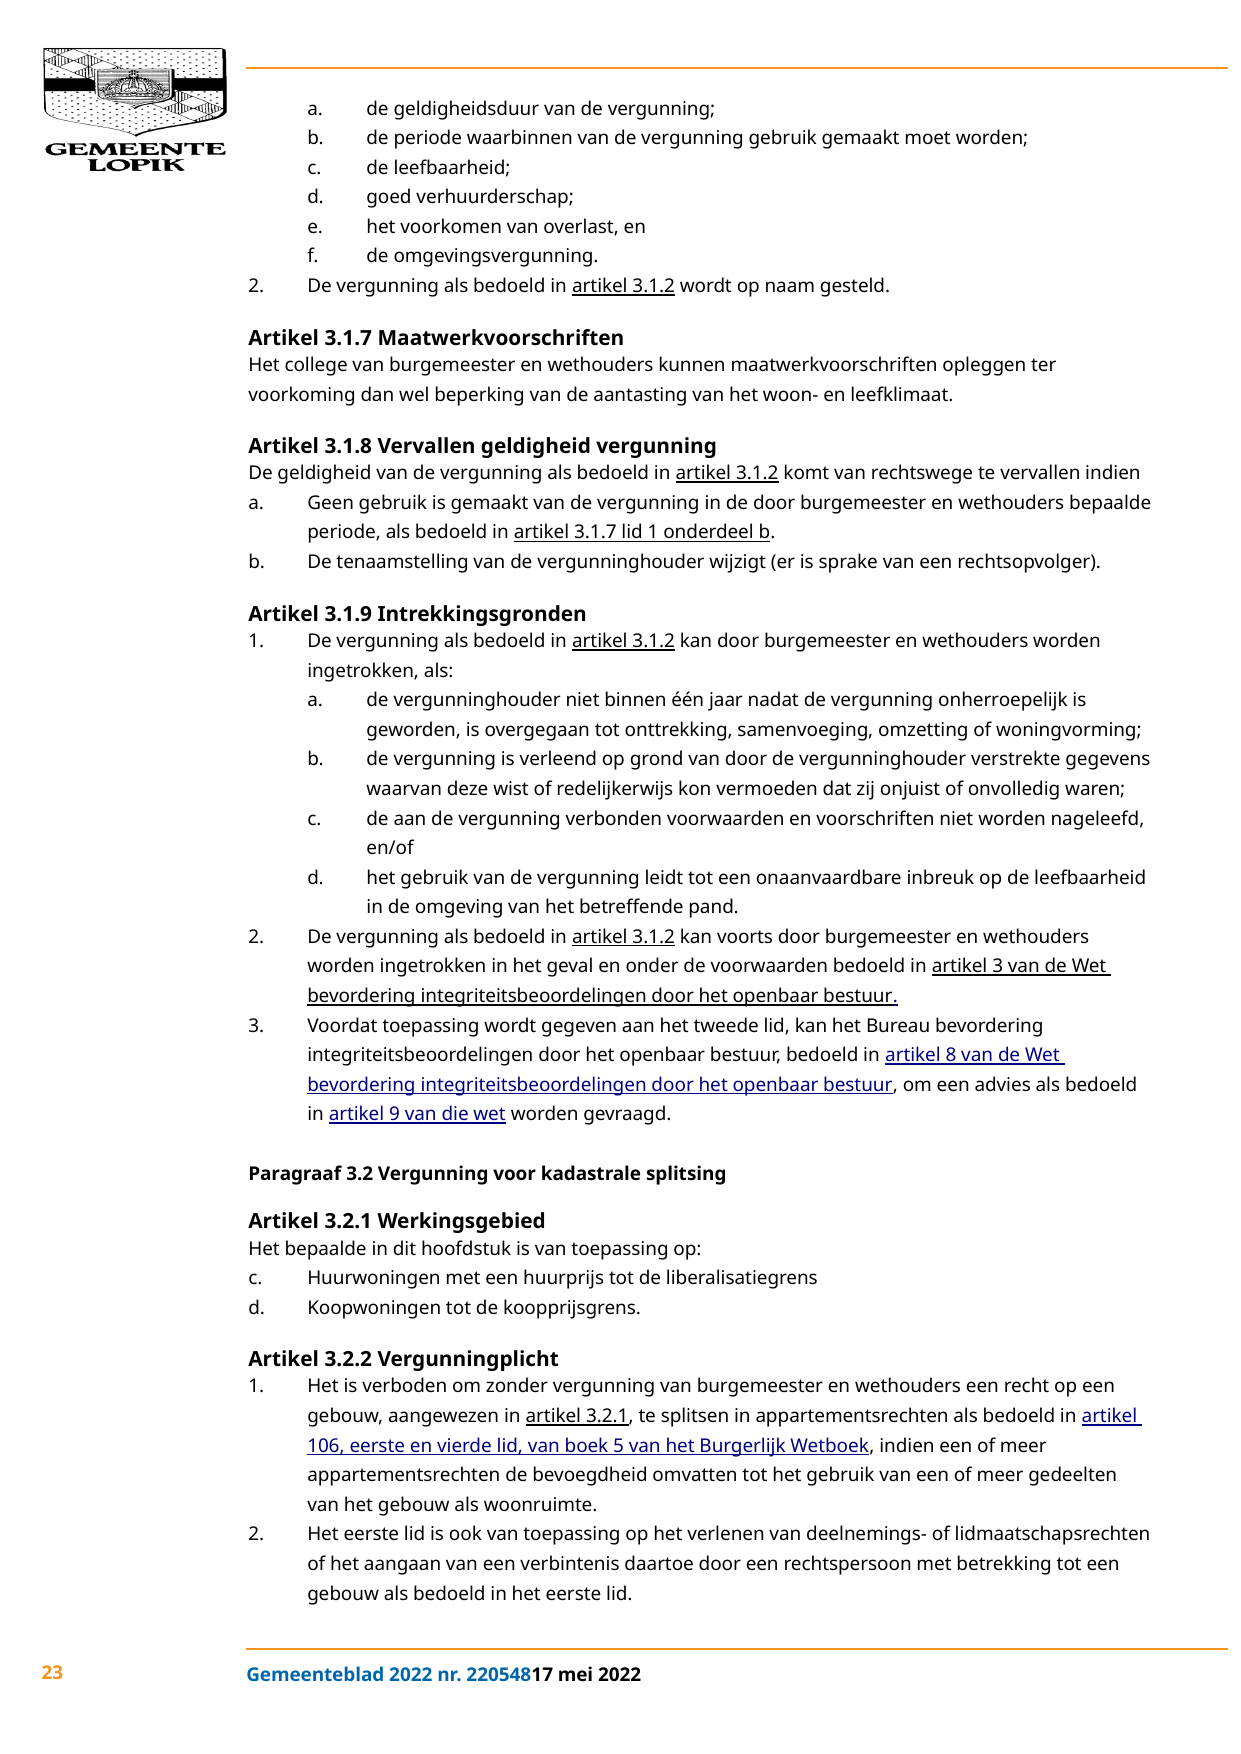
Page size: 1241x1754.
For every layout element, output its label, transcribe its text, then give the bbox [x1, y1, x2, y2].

list Geen gebruik is gemaakt van de vergunning in de door burgemeester en wethouders bepaalde periode, als bedoeld in artikel 3.1.7 lid 1 onderdeel b. [248, 489, 1152, 544]
list de leefbaarheid; [307, 154, 1152, 180]
list De vergunning als bedoeld in artikel 3.1.2 kan door burgemeester en wethouders worden ingetrokken, als: [248, 627, 1152, 682]
picture [41, 47, 231, 172]
text Artikel 3.1.7 Maatwerkvoorschriften [248, 323, 1152, 351]
text De geldigheid van de vergunning als bedoeld in artikel 3.1.2 komt van rechtswege te vervallen indien [248, 459, 1152, 485]
text Artikel 3.2.1 Werkingsgebied [248, 1206, 1152, 1235]
list De tenaamstelling van de vergunninghouder wijzigt (er is sprake van een rechtsopvolger). [248, 548, 1152, 574]
list de geldigheidsduur van de vergunning; [307, 95, 1152, 121]
list het voorkomen van overlast, en [307, 213, 1152, 239]
text Het college van burgemeester en wethouders kunnen maatwerkvoorschriften opleggen ter voorkoming dan wel beperking van de aantasting van het woon- en leefklimaat. [248, 351, 1152, 406]
list Huurwoningen met een huurprijs tot de liberalisatiegrens [248, 1264, 1152, 1290]
list de aan de vergunning verbonden voorwaarden en voorschriften niet worden nageleefd, en/of [307, 805, 1152, 860]
list de vergunning is verleend op grond van door de vergunninghouder verstrekte gegevens waarvan deze wist of redelijkerwijs kon vermoeden dat zij onjuist of onvolledig waren; [307, 746, 1152, 801]
list goed verhuurderschap; [307, 183, 1152, 209]
list Voordat toepassing wordt gegeven aan het tweede lid, kan het Bureau bevordering integriteitsbeoordelingen door het openbaar bestuur, bedoeld in artikel 8 van de Wet bevordering integriteitsbeoordelingen door het openbaar bestuur, om een advies als bedoeld in artikel 9 van die wet worden gevraagd. [248, 1012, 1152, 1126]
text Artikel 3.1.8 Vervallen geldigheid vergunning [248, 431, 1152, 459]
list Koopwoningen tot de koopprijsgrens. [248, 1294, 1152, 1319]
list de periode waarbinnen van de vergunning gebruik gemaakt moet worden; [307, 124, 1152, 150]
list de omgevingsvergunning. [307, 243, 1152, 268]
list De vergunning als bedoeld in artikel 3.1.2 kan voorts door burgemeester en wethouders worden ingetrokken in het geval en onder de voorwaarden bedoeld in artikel 3 van de Wet bevordering integriteitsbeoordelingen door het openbaar bestuur. [248, 923, 1152, 1008]
list De vergunning als bedoeld in artikel 3.1.2 wordt op naam gesteld. [248, 272, 1152, 298]
text Artikel 3.1.9 Intrekkingsgronden [248, 599, 1152, 627]
text Artikel 3.2.2 Vergunningplicht [248, 1344, 1152, 1373]
list het gebruik van de vergunning leidt tot een onaanvaardbare inbreuk op de leefbaarheid in de omgeving van het betreffende pand. [307, 864, 1152, 919]
text Paragraaf 3.2 Vergunning voor kadastrale splitsing [248, 1160, 1152, 1185]
list Het eerste lid is ook van toepassing op het verlenen van deelnemings- of lidmaatschapsrechten of het aangaan van een verbintenis daartoe door een rechtspersoon met betrekking tot een gebouw als bedoeld in het eerste lid. [248, 1521, 1152, 1606]
list Het is verboden om zonder vergunning van burgemeester en wethouders een recht op een gebouw, aangewezen in artikel 3.2.1, te splitsen in appartementsrechten als bedoeld in artikel 106, eerste en vierde lid, van boek 5 van het Burgerlijk Wetboek, indien een of meer appartementsrechten de bevoegdheid omvatten tot het gebruik van een of meer gedeelten van het gebouw als woonruimte. [248, 1373, 1152, 1517]
text Het bepaalde in dit hoofdstuk is van toepassing op: [248, 1235, 1152, 1260]
list de vergunninghouder niet binnen één jaar nadat de vergunning onherroepelijk is geworden, is overgegaan tot onttrekking, samenvoeging, omzetting of woningvorming; [307, 686, 1152, 742]
